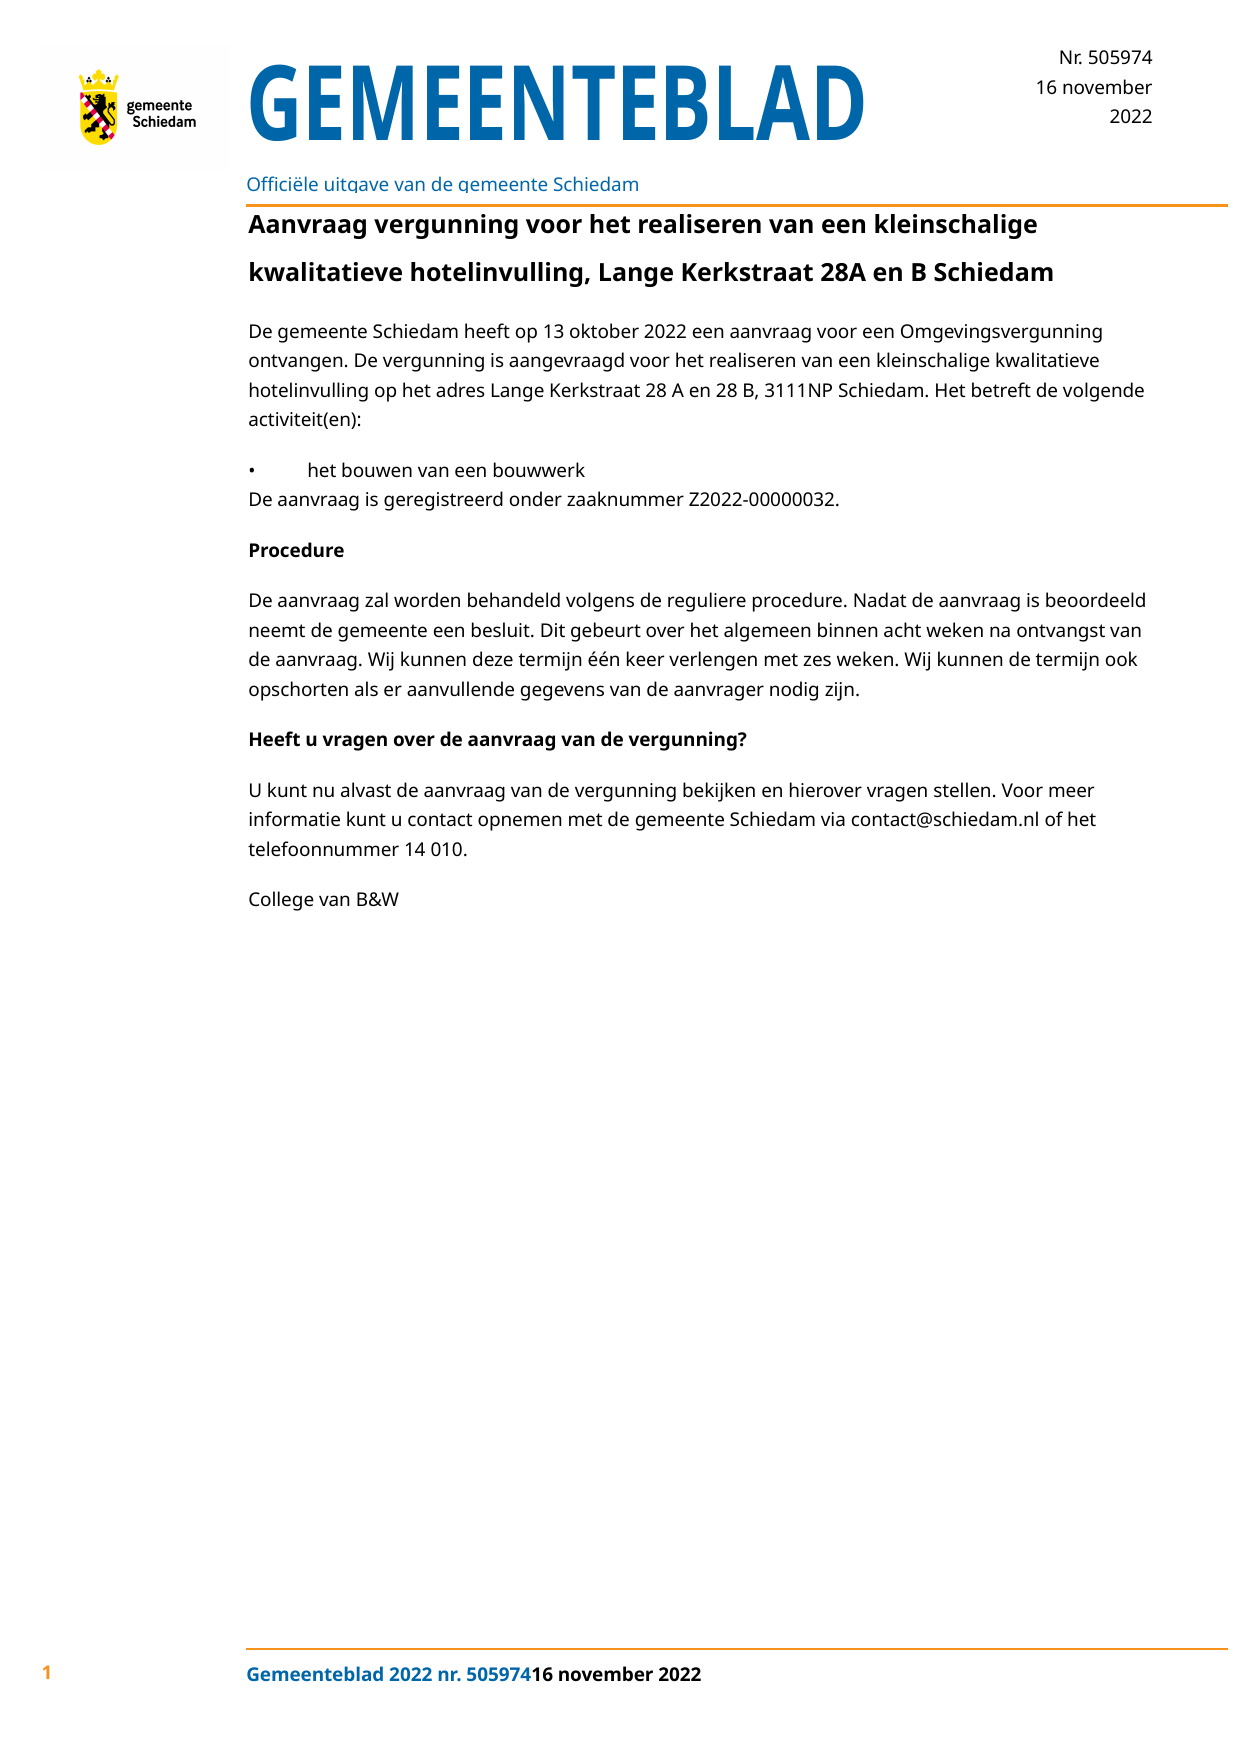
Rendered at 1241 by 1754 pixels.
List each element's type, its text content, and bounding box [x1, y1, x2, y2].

text U kunt nu alvast de aanvraag van de vergunning bekijken en hierover vragen stellen. Voor meer informatie kunt u contact opnemen met de gemeente Schiedam via contact@schiedam.nl of het telefoonnummer 14 010. [248, 777, 1152, 862]
text De gemeente Schiedam heeft op 13 oktober 2022 een aanvraag voor een Omgevingsvergunning ontvangen. De vergunning is aangevraagd voor het realiseren van een kleinschalige kwalitatieve hotelinvulling op het adres Lange Kerkstraat 28 A en 28 B, 3111NP Schiedam. Het betreft de volgende activiteit(en): [248, 318, 1152, 432]
text Heeft u vragen over de aanvraag van de vergunning? [248, 727, 1152, 752]
text Aanvraag vergunning voor het realiseren van een kleinschalige kwalitatieve hotelinvulling, Lange Kerkstraat 28A en B Schiedam [248, 207, 1152, 288]
picture [41, 47, 231, 172]
text De aanvraag zal worden behandeld volgens de reguliere procedure. Nadat de aanvraag is beoordeeld neemt de gemeente een besluit. Dit gebeurt over het algemeen binnen acht weken na ontvangst van de aanvraag. Wij kunnen deze termijn één keer verlengen met zes weken. Wij kunnen de termijn ook opschorten als er aanvullende gegevens van de aanvrager nodig zijn. [248, 587, 1152, 702]
text College van B&W [248, 887, 1152, 912]
list het bouwen van een bouwwerk [248, 457, 1152, 483]
text De aanvraag is geregistreerd onder zaaknummer Z2022-00000032. [248, 487, 1152, 512]
text Procedure [248, 537, 1152, 563]
